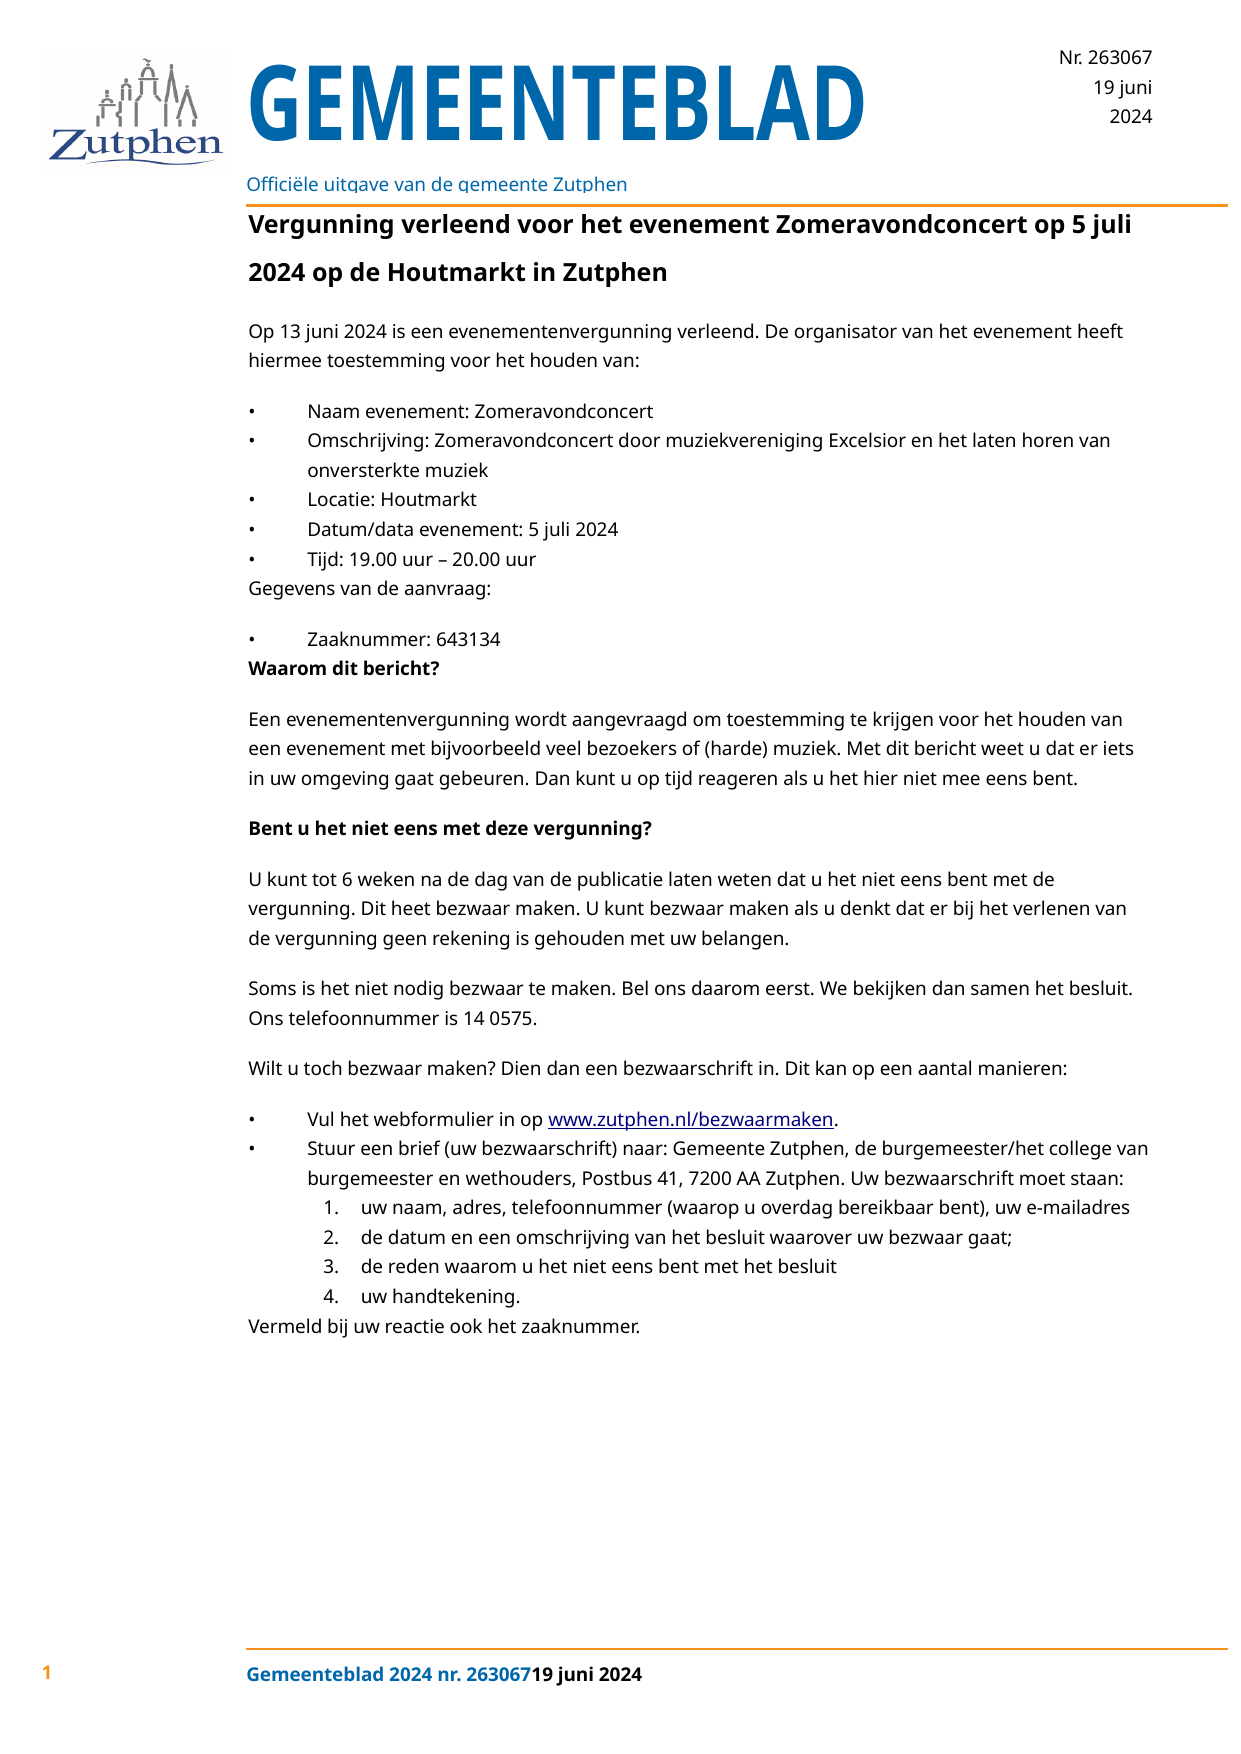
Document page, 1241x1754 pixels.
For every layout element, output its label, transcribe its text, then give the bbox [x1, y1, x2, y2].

text Wilt u toch bezwaar maken? Dien dan een bezwaarschrift in. Dit kan op een aantal manieren: [248, 1055, 1152, 1081]
picture [41, 47, 231, 172]
list uw handtekening. [323, 1283, 1152, 1309]
text Soms is het niet nodig bezwaar te maken. Bel ons daarom eerst. We bekijken dan samen het besluit. Ons telefoonnummer is 14 0575. [248, 975, 1152, 1031]
list Datum/data evenement: 5 juli 2024 [248, 516, 1152, 542]
list Vul het webformulier in op www.zutphen.nl/bezwaarmaken. [248, 1106, 1152, 1132]
list Zaaknummer: 643134 [248, 626, 1152, 652]
list uw naam, adres, telefoonnummer (waarop u overdag bereikbaar bent), uw e-mailadres [323, 1194, 1152, 1220]
text Een evenementenvergunning wordt aangevraagd om toestemming te krijgen voor het houden van een evenement met bijvoorbeeld veel bezoekers of (harde) muziek. Met dit bericht weet u dat er iets in uw omgeving gaat gebeuren. Dan kunt u op tijd reageren als u het hier niet mee eens bent. [248, 706, 1152, 791]
text Vermeld bij uw reactie ook het zaaknummer. [248, 1313, 1152, 1339]
text Gegevens van de aanvraag: [248, 575, 1152, 601]
list Omschrijving: Zomeravondconcert door muziekvereniging Excelsior en het laten horen van onversterkte muziek [248, 427, 1152, 483]
list de datum en een omschrijving van het besluit waarover uw bezwaar gaat; [323, 1224, 1152, 1250]
list Locatie: Houtmarkt [248, 487, 1152, 512]
list Naam evenement: Zomeravondconcert [248, 398, 1152, 424]
text Waarom dit bericht? [248, 655, 1152, 681]
list de reden waarom u het niet eens bent met het besluit [323, 1254, 1152, 1279]
list Stuur een brief (uw bezwaarschrift) naar: Gemeente Zutphen, de burgemeester/het college van burgemeester en wethouders, Postbus 41, 7200 AA Zutphen. Uw bezwaarschrift moet staan: [248, 1135, 1152, 1191]
text U kunt tot 6 weken na de dag van de publicatie laten weten dat u het niet eens bent met de vergunning. Dit heet bezwaar maken. U kunt bezwaar maken als u denkt dat er bij het verlenen van de vergunning geen rekening is gehouden met uw belangen. [248, 866, 1152, 951]
text Vergunning verleend voor het evenement Zomeravondconcert op 5 juli 2024 op de Houtmarkt in Zutphen [248, 207, 1152, 288]
text Bent u het niet eens met deze vergunning? [248, 815, 1152, 841]
text Op 13 juni 2024 is een evenementenvergunning verleend. De organisator van het evenement heeft hiermee toestemming voor het houden van: [248, 318, 1152, 373]
list Tijd: 19.00 uur – 20.00 uur [248, 546, 1152, 572]
